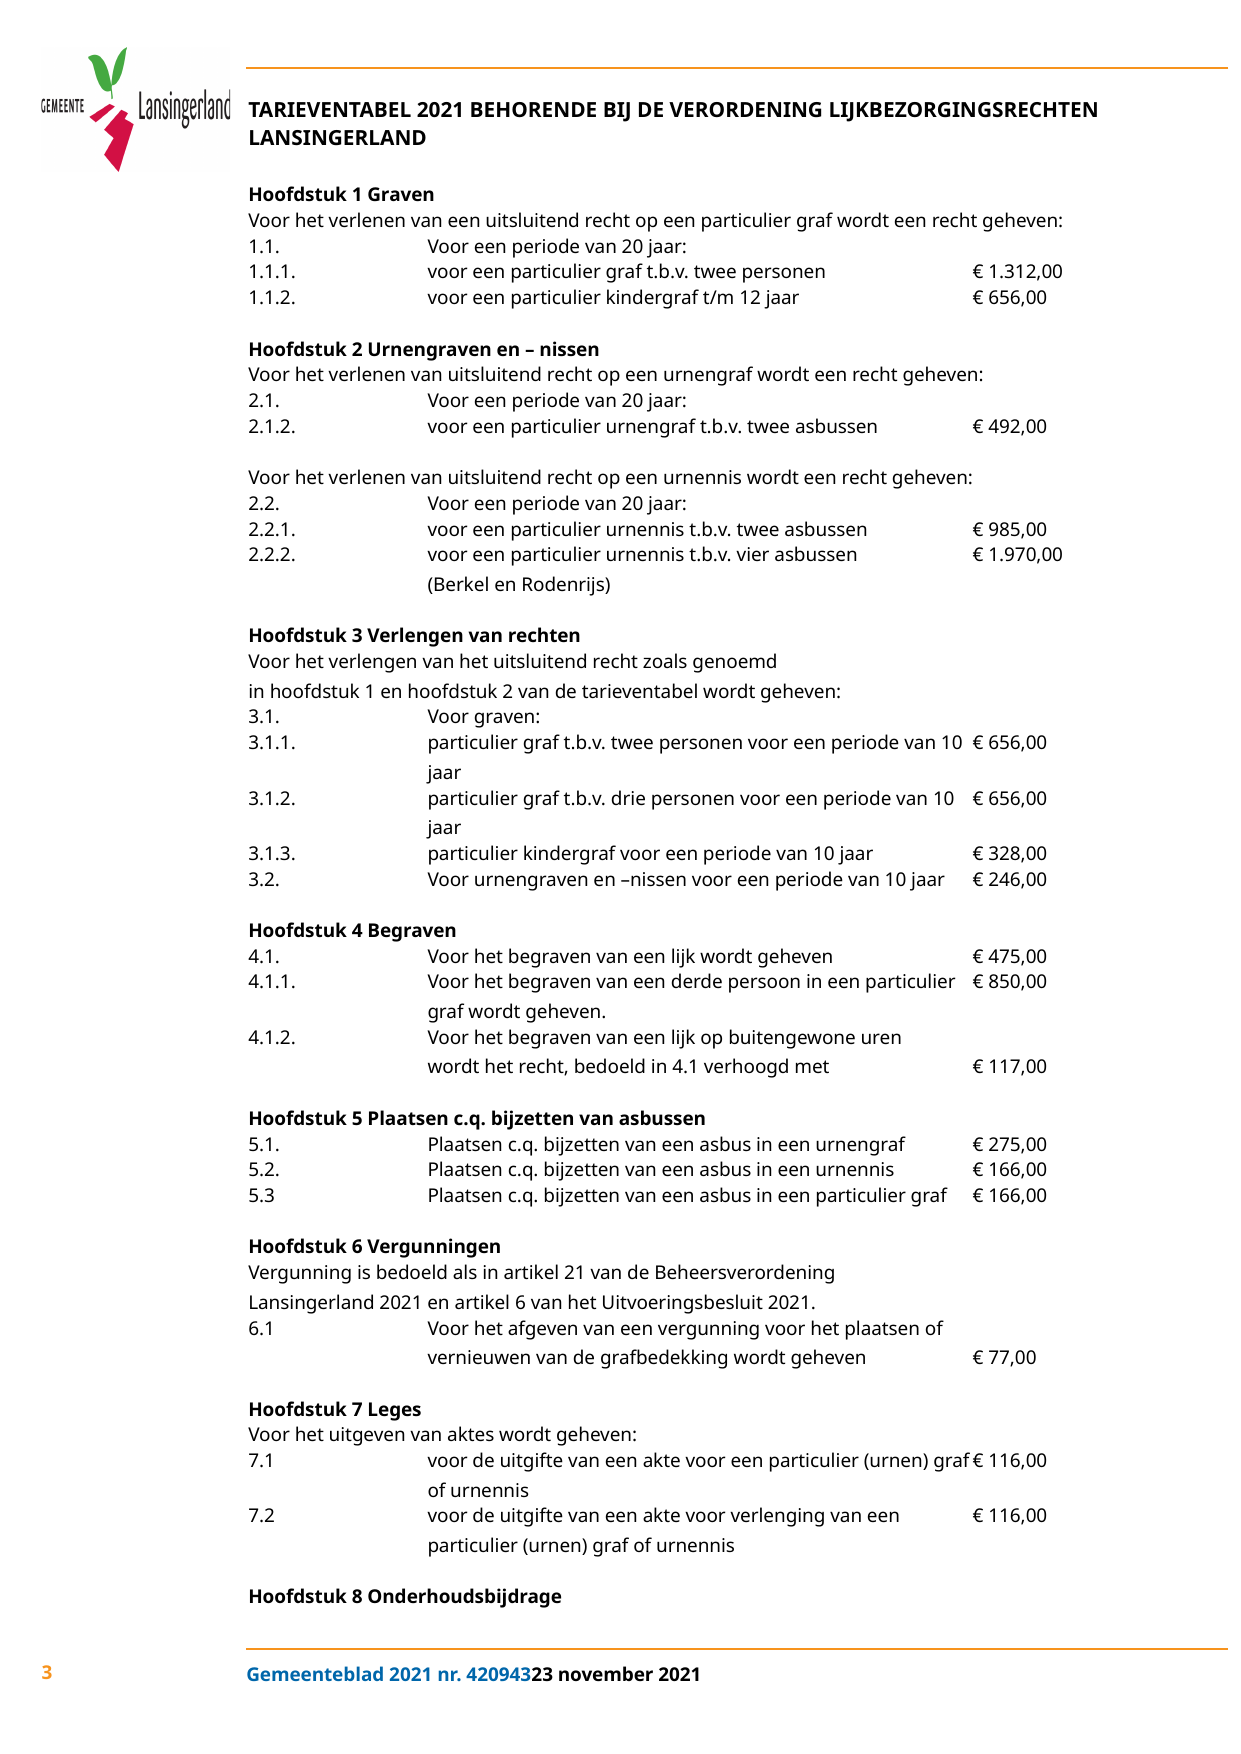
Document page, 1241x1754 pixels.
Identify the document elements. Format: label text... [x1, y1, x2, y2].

table_cell [973, 387, 1152, 413]
table_cell € 246,00 [973, 866, 1152, 892]
table_cell [973, 233, 1152, 259]
table_cell Voor een periode van 20 jaar: [427, 490, 972, 516]
table_cell Voor het verlenen van een uitsluitend recht op een particulier graf wordt een recht geheven: [248, 207, 1152, 233]
table_cell particulier graf t.b.v. drie personen voor een periode van 10 jaar [427, 785, 972, 840]
table_cell € 116,00 [973, 1447, 1152, 1503]
table_cell 3.1. [248, 704, 427, 729]
table_cell Plaatsen c.q. bijzetten van een asbus in een urnennis [427, 1157, 972, 1182]
table_cell voor een particulier urnennis t.b.v. twee asbussen [427, 516, 972, 542]
table_cell € 1.312,00 [973, 259, 1152, 284]
table_cell 1.1. [248, 233, 427, 259]
table_cell 1.1.2. [248, 284, 427, 310]
table_cell Plaatsen c.q. bijzetten van een asbus in een particulier graf [427, 1182, 972, 1208]
table_cell Voor het verlenen van uitsluitend recht op een urnengraf wordt een recht geheven: [248, 362, 1152, 387]
table_cell Hoofdstuk 6 Vergunningen [248, 1234, 1152, 1259]
table_cell [427, 1208, 972, 1234]
table_cell [973, 597, 1152, 623]
table_cell € 328,00 [973, 840, 1152, 866]
table_cell 5.1. [248, 1131, 427, 1157]
table_cell [973, 892, 1152, 917]
table_cell 3.1.2. [248, 785, 427, 840]
table_cell Voor het verlenen van uitsluitend recht op een urnennis wordt een recht geheven: [248, 465, 1152, 490]
table_cell € 656,00 [973, 284, 1152, 310]
table_cell 5.3 [248, 1182, 427, 1208]
table_cell voor een particulier urnengraf t.b.v. twee asbussen [427, 413, 972, 439]
table_cell 7.2 [248, 1503, 427, 1558]
table_cell voor een particulier urnennis t.b.v. vier asbussen (Berkel en Rodenrijs) [427, 542, 972, 597]
table_cell [427, 597, 972, 623]
table_cell [427, 1558, 972, 1584]
table_cell [248, 597, 427, 623]
text TARIEVENTABEL 2021 BEHORENDE BIJ DE VERORDENING LIJKBEZORGINGSRECHTEN LANSINGERLAND [248, 95, 1152, 152]
table_cell 3.2. [248, 866, 427, 892]
table_cell Plaatsen c.q. bijzetten van een asbus in een urnengraf [427, 1131, 972, 1157]
table_cell Voor het begraven van een lijk op buitengewone uren wordt het recht, bedoeld in 4.1 verhoogd met [427, 1024, 972, 1079]
table_cell [427, 439, 972, 464]
table_cell [973, 1208, 1152, 1234]
table_cell 4.1.1. [248, 969, 427, 1024]
table_cell 2.2. [248, 490, 427, 516]
table_cell [248, 439, 427, 464]
table_cell [248, 1208, 427, 1234]
table_cell Voor het verlengen van het uitsluitend recht zoals genoemd in hoofdstuk 1 en hoofdstuk 2 van de tarieventabel wordt geheven: [248, 649, 1152, 704]
table_cell Voor het begraven van een derde persoon in een particulier graf wordt geheven. [427, 969, 972, 1024]
table_cell 6.1 [248, 1315, 427, 1370]
table_cell [248, 1558, 427, 1584]
table_cell 3.1.3. [248, 840, 427, 866]
table_cell 3.1.1. [248, 730, 427, 785]
table_cell € 656,00 [973, 730, 1152, 785]
table_cell [248, 892, 427, 917]
table_cell [973, 1558, 1152, 1584]
table_cell [427, 310, 972, 336]
table_cell 7.1 [248, 1447, 427, 1503]
table_cell [973, 490, 1152, 516]
table_cell [248, 1079, 427, 1105]
table_cell € 656,00 [973, 785, 1152, 840]
table_cell Voor een periode van 20 jaar: [427, 387, 972, 413]
table_cell [973, 704, 1152, 729]
table_cell € 77,00 [973, 1315, 1152, 1370]
table_cell [973, 1260, 1152, 1315]
table_cell [427, 1370, 972, 1396]
table_cell Voor het afgeven van een vergunning voor het plaatsen of vernieuwen van de grafbedekking wordt geheven [427, 1315, 972, 1370]
table_cell 2.2.1. [248, 516, 427, 542]
table_cell voor een particulier graf t.b.v. twee personen [427, 259, 972, 284]
table_cell € 166,00 [973, 1157, 1152, 1182]
table_cell [427, 892, 972, 917]
table_cell € 166,00 [973, 1182, 1152, 1208]
table_cell voor de uitgifte van een akte voor verlenging van een particulier (urnen) graf of urnennis [427, 1503, 972, 1558]
table_cell voor de uitgifte van een akte voor een particulier (urnen) graf of urnennis [427, 1447, 972, 1503]
table_cell € 1.970,00 [973, 542, 1152, 597]
table_cell € 492,00 [973, 413, 1152, 439]
table_cell Hoofdstuk 8 Onderhoudsbijdrage [248, 1584, 1152, 1609]
table_cell particulier kindergraf voor een periode van 10 jaar [427, 840, 972, 866]
table_cell voor een particulier kindergraf t/m 12 jaar [427, 284, 972, 310]
table_cell [973, 310, 1152, 336]
table_cell [973, 439, 1152, 464]
table_cell € 850,00 [973, 969, 1152, 1024]
table_header Hoofdstuk 1 Graven [248, 181, 1152, 207]
table_cell Voor het uitgeven van aktes wordt geheven: [248, 1422, 1152, 1447]
table_cell 4.1. [248, 943, 427, 969]
table_cell Voor urnengraven en –nissen voor een periode van 10 jaar [427, 866, 972, 892]
table_cell Hoofdstuk 7 Leges [248, 1396, 1152, 1422]
table_cell Hoofdstuk 3 Verlengen van rechten [248, 623, 1152, 648]
table_cell € 275,00 [973, 1131, 1152, 1157]
table_cell 2.2.2. [248, 542, 427, 597]
table_cell Voor een periode van 20 jaar: [427, 233, 972, 259]
table_cell [248, 1370, 427, 1396]
table_cell [427, 1079, 972, 1105]
table_cell € 116,00 [973, 1503, 1152, 1558]
table_cell Voor het begraven van een lijk wordt geheven [427, 943, 972, 969]
table_cell [248, 310, 427, 336]
picture [41, 47, 231, 172]
table_cell Hoofdstuk 4 Begraven [248, 917, 1152, 943]
table_cell € 475,00 [973, 943, 1152, 969]
table_cell particulier graf t.b.v. twee personen voor een periode van 10 jaar [427, 730, 972, 785]
table_cell Vergunning is bedoeld als in artikel 21 van de Beheersverordening Lansingerland 2021 en artikel 6 van het Uitvoeringsbesluit 2021. [248, 1260, 972, 1315]
table_cell 2.1.2. [248, 413, 427, 439]
table_cell Voor graven: [427, 704, 972, 729]
table_cell 4.1.2. [248, 1024, 427, 1079]
table_cell 1.1.1. [248, 259, 427, 284]
table_cell Hoofdstuk 2 Urnengraven en – nissen [248, 336, 1152, 362]
table_cell [973, 1370, 1152, 1396]
table_cell € 117,00 [973, 1024, 1152, 1079]
table_cell [973, 1079, 1152, 1105]
table_cell € 985,00 [973, 516, 1152, 542]
table_cell Hoofdstuk 5 Plaatsen c.q. bijzetten van asbussen [248, 1105, 1152, 1131]
table_cell 5.2. [248, 1157, 427, 1182]
table_cell 2.1. [248, 387, 427, 413]
